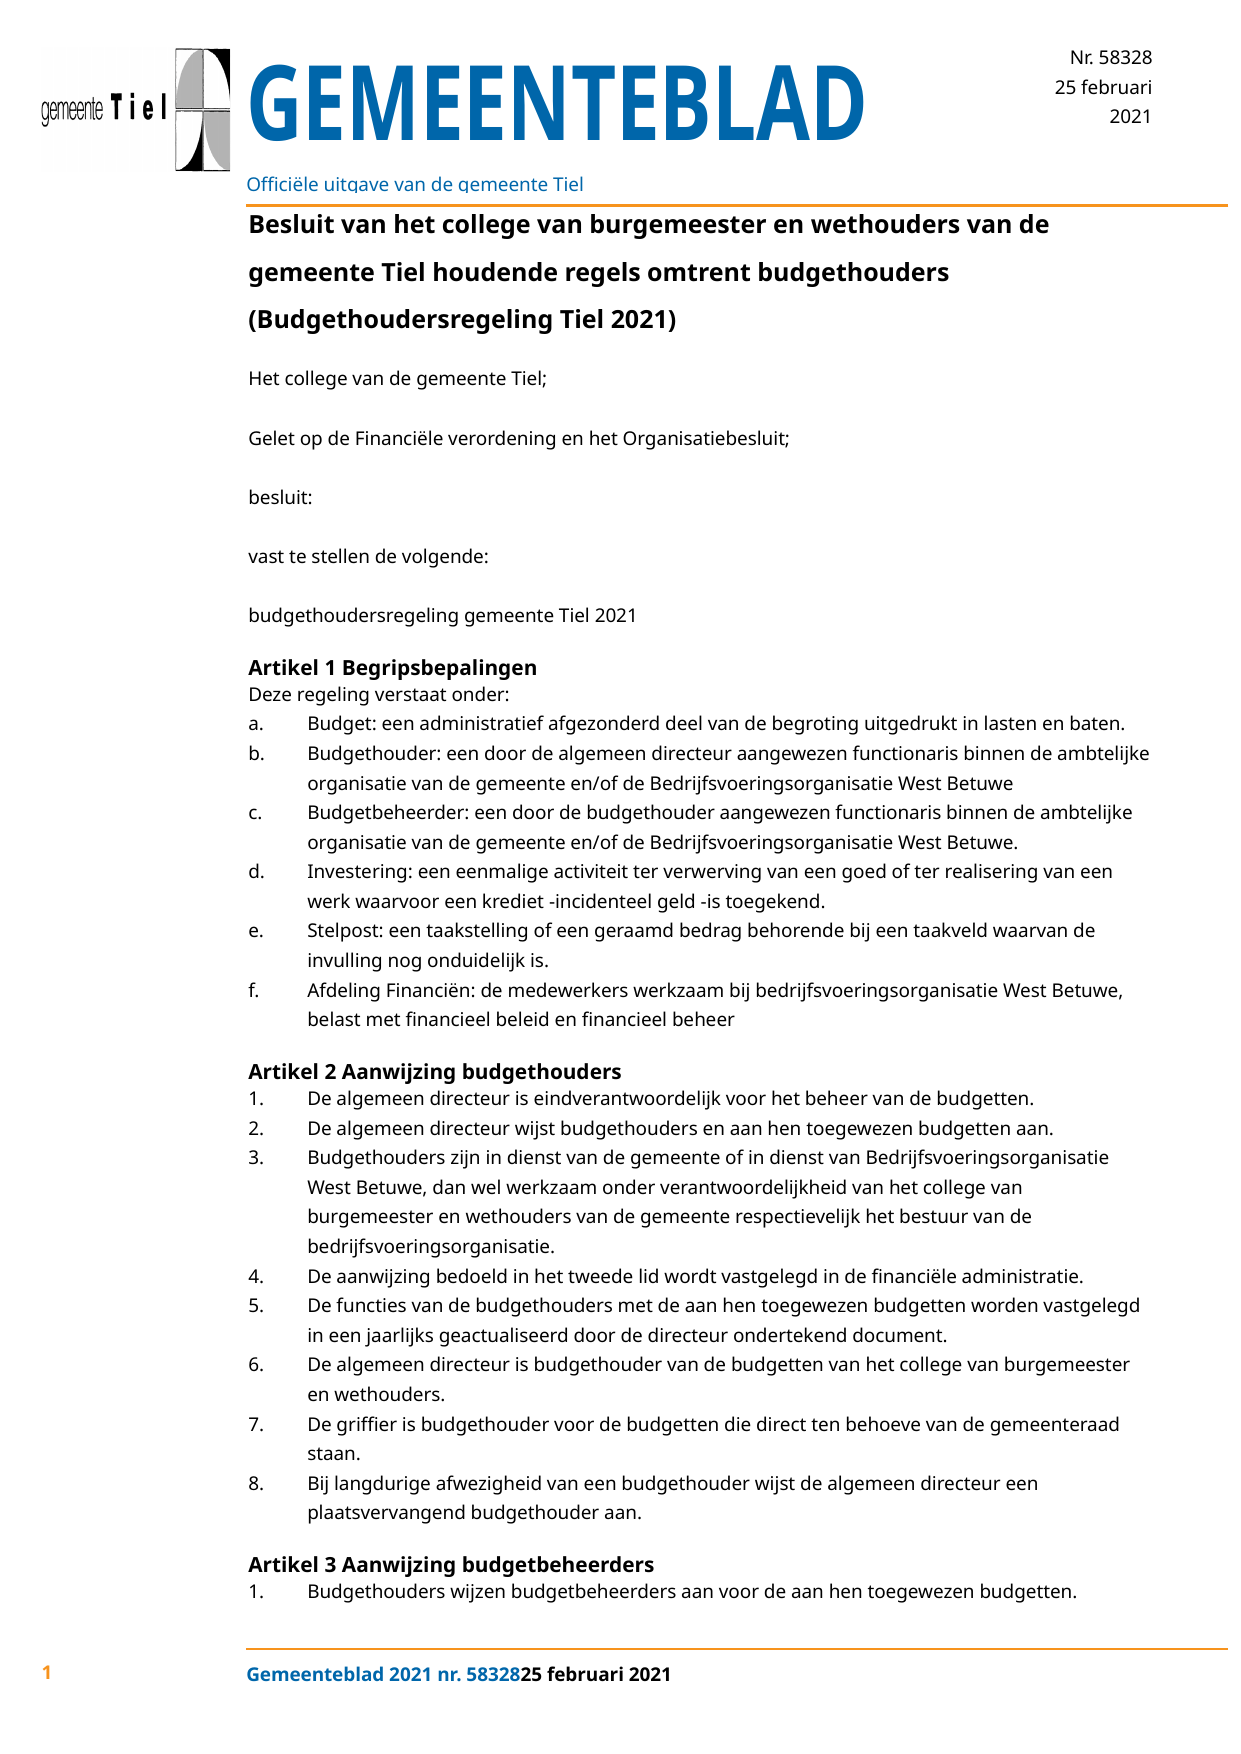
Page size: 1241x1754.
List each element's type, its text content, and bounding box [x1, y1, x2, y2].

text Deze regeling verstaat onder: [248, 681, 1152, 707]
list De algemeen directeur is eindverantwoordelijk voor het beheer van de budgetten. [248, 1085, 1152, 1111]
text Besluit van het college van burgemeester en wethouders van de gemeente Tiel houdende regels omtrent budgethouders (Budgethoudersregeling Tiel 2021) [248, 207, 1152, 336]
list De griffier is budgethouder voor de budgetten die direct ten behoeve van de gemeenteraad staan. [248, 1411, 1152, 1466]
list De algemeen directeur wijst budgethouders en aan hen toegewezen budgetten aan. [248, 1115, 1152, 1141]
list Budget: een administratief afgezonderd deel van de begroting uitgedrukt in lasten en baten. [248, 711, 1152, 736]
list Budgetbeheerder: een door de budgethouder aangewezen functionaris binnen de ambtelijke organisatie van de gemeente en/of de Bedrijfsvoeringsorganisatie West Betuwe. [248, 799, 1152, 855]
list De aanwijzing bedoeld in het tweede lid wordt vastgelegd in de financiële administratie. [248, 1263, 1152, 1288]
text Gelet op de Financiële verordening en het Organisatiebesluit; [248, 425, 1152, 450]
text Artikel 2 Aanwijzing budgethouders [248, 1057, 1152, 1085]
text Artikel 3 Aanwijzing budgetbeheerders [248, 1550, 1152, 1578]
list De functies van de budgethouders met de aan hen toegewezen budgetten worden vastgelegd in een jaarlijks geactualiseerd door de directeur ondertekend document. [248, 1292, 1152, 1348]
list Afdeling Financiën: de medewerkers werkzaam bij bedrijfsvoeringsorganisatie West Betuwe, belast met financieel beleid en financieel beheer [248, 977, 1152, 1032]
list Budgethouder: een door de algemeen directeur aangewezen functionaris binnen de ambtelijke organisatie van de gemeente en/of de Bedrijfsvoeringsorganisatie West Betuwe [248, 740, 1152, 796]
list Stelpost: een taakstelling of een geraamd bedrag behorende bij een taakveld waarvan de invulling nog onduidelijk is. [248, 918, 1152, 973]
text Artikel 1 Begripsbepalingen [248, 653, 1152, 681]
text budgethoudersregeling gemeente Tiel 2021 [248, 602, 1152, 628]
list Budgethouders zijn in dienst van de gemeente of in dienst van Bedrijfsvoeringsorganisatie West Betuwe, dan wel werkzaam onder verantwoordelijkheid van het college van burgemeester en wethouders van de gemeente respectievelijk het bestuur van de bedrijfsvoeringsorganisatie. [248, 1144, 1152, 1259]
text Het college van de gemeente Tiel; [248, 366, 1152, 391]
text vast te stellen de volgende: [248, 543, 1152, 569]
picture [41, 47, 231, 172]
list Investering: een eenmalige activiteit ter verwerving van een goed of ter realisering van een werk waarvoor een krediet -incidenteel geld -is toegekend. [248, 858, 1152, 914]
list Budgethouders wijzen budgetbeheerders aan voor de aan hen toegewezen budgetten. [248, 1578, 1152, 1604]
list De algemeen directeur is budgethouder van de budgetten van het college van burgemeester en wethouders. [248, 1352, 1152, 1407]
list Bij langdurige afwezigheid van een budgethouder wijst de algemeen directeur een plaatsvervangend budgethouder aan. [248, 1470, 1152, 1525]
text besluit: [248, 484, 1152, 509]
